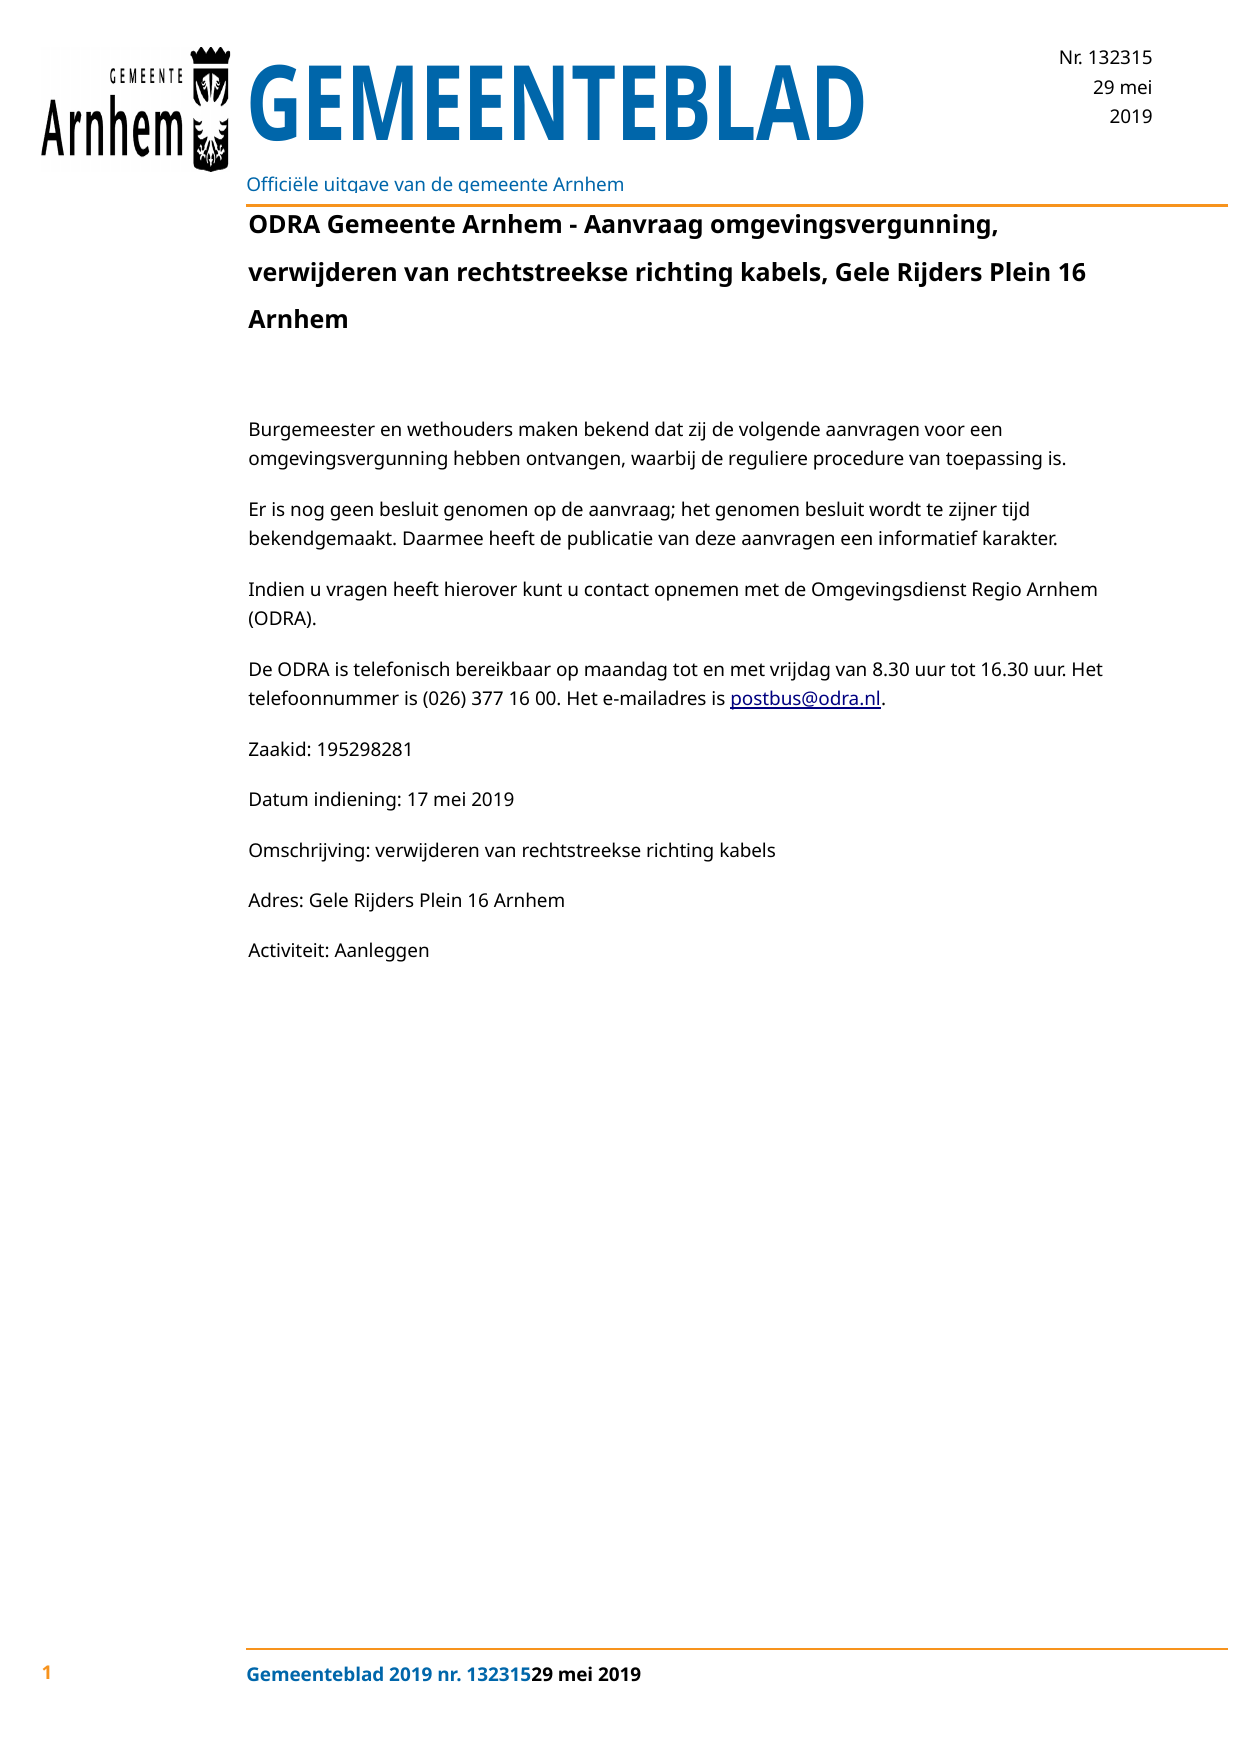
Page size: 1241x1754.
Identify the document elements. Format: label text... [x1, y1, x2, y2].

text De ODRA is telefonisch bereikbaar op maandag tot en met vrijdag van 8.30 uur tot 16.30 uur. Het telefoonnummer is (026) 377 16 00. Het e-mailadres is postbus@odra.nl. [248, 656, 1152, 711]
text Activiteit: Aanleggen [248, 938, 1152, 963]
text Adres: Gele Rijders Plein 16 Arnhem [248, 887, 1152, 913]
text Er is nog geen besluit genomen op de aanvraag; het genomen besluit wordt te zijner tijd bekendgemaakt. Daarmee heeft de publicatie van deze aanvragen een informatief karakter. [248, 496, 1152, 551]
text Indien u vragen heeft hierover kunt u contact opnemen met de Omgevingsdienst Regio Arnhem (ODRA). [248, 576, 1152, 631]
text Omschrijving: verwijderen van rechtstreekse richting kabels [248, 837, 1152, 862]
text Datum indiening: 17 mei 2019 [248, 786, 1152, 812]
picture [41, 47, 231, 172]
text Burgemeester en wethouders maken bekend dat zij de volgende aanvragen voor een omgevingsvergunning hebben ontvangen, waarbij de reguliere procedure van toepassing is. [248, 416, 1152, 471]
text ODRA Gemeente Arnhem - Aanvraag omgevingsvergunning, verwijderen van rechtstreekse richting kabels, Gele Rijders Plein 16 Arnhem [248, 207, 1152, 336]
text Zaakid: 195298281 [248, 736, 1152, 762]
